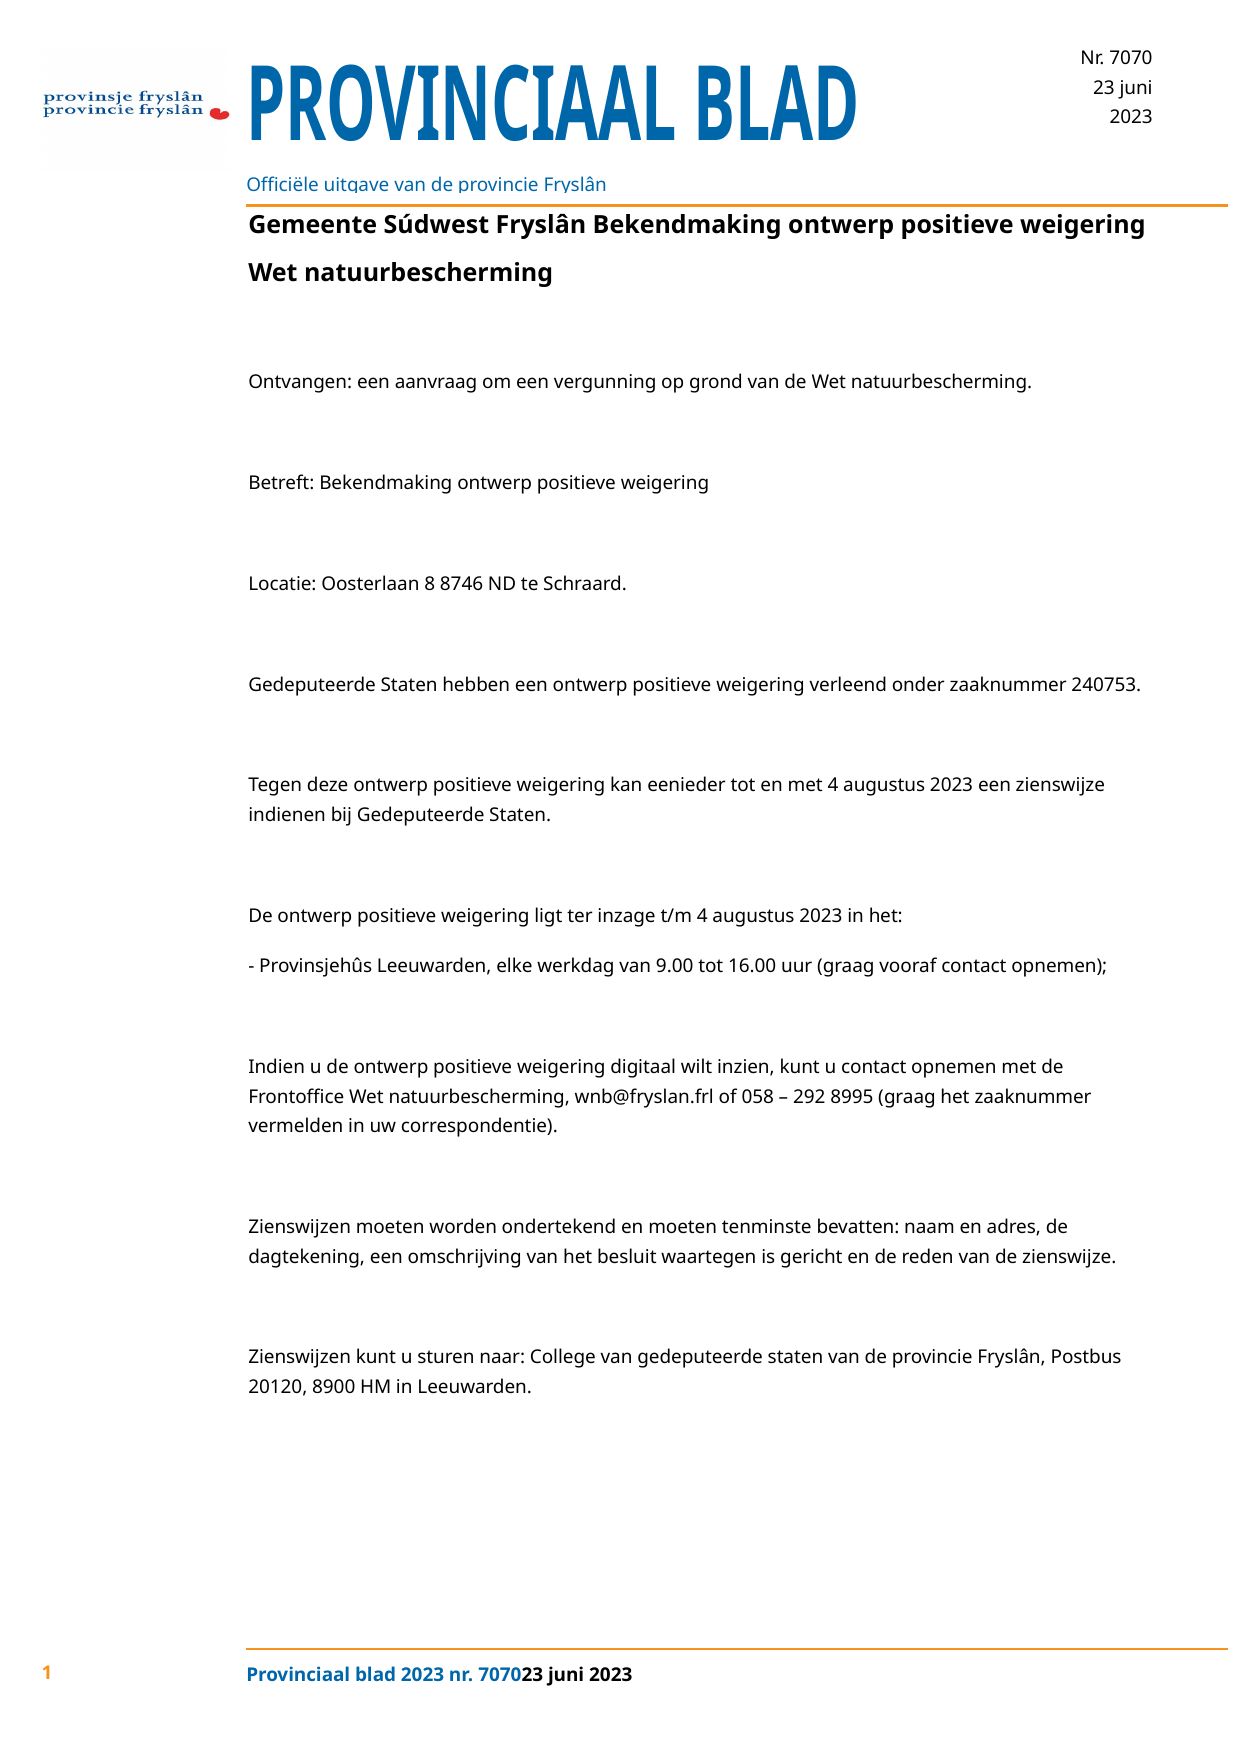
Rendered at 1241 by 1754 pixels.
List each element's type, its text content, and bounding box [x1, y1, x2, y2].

text Locatie: Oosterlaan 8 8746 ND te Schraard. [248, 570, 1152, 596]
text Gemeente Súdwest Fryslân Bekendmaking ontwerp positieve weigering Wet natuurbescherming [248, 207, 1152, 288]
text Zienswijzen kunt u sturen naar: College van gedeputeerde staten van de provincie Fryslân, Postbus 20120, 8900 HM in Leeuwarden. [248, 1344, 1152, 1399]
text Gedeputeerde Staten hebben een ontwerp positieve weigering verleend onder zaaknummer 240753. [248, 671, 1152, 697]
picture [41, 47, 231, 172]
text Ontvangen: een aanvraag om een vergunning op grond van de Wet natuurbescherming. [248, 368, 1152, 394]
text Zienswijzen moeten worden ondertekend en moeten tenminste bevatten: naam en adres, de dagtekening, een omschrijving van het besluit waartegen is gericht en de reden van de zienswijze. [248, 1213, 1152, 1269]
text - Provinsjehûs Leeuwarden, elke werkdag van 9.00 tot 16.00 uur (graag vooraf contact opnemen); [248, 952, 1152, 978]
text Betreft: Bekendmaking ontwerp positieve weigering [248, 469, 1152, 495]
text De ontwerp positieve weigering ligt ter inzage t/m 4 augustus 2023 in het: [248, 902, 1152, 928]
text Indien u de ontwerp positieve weigering digitaal wilt inzien, kunt u contact opnemen met de Frontoffice Wet natuurbescherming, wnb@fryslan.frl of 058 – 292 8995 (graag het zaaknummer vermelden in uw correspondentie). [248, 1053, 1152, 1138]
text Tegen deze ontwerp positieve weigering kan eenieder tot en met 4 augustus 2023 een zienswijze indienen bij Gedeputeerde Staten. [248, 772, 1152, 827]
